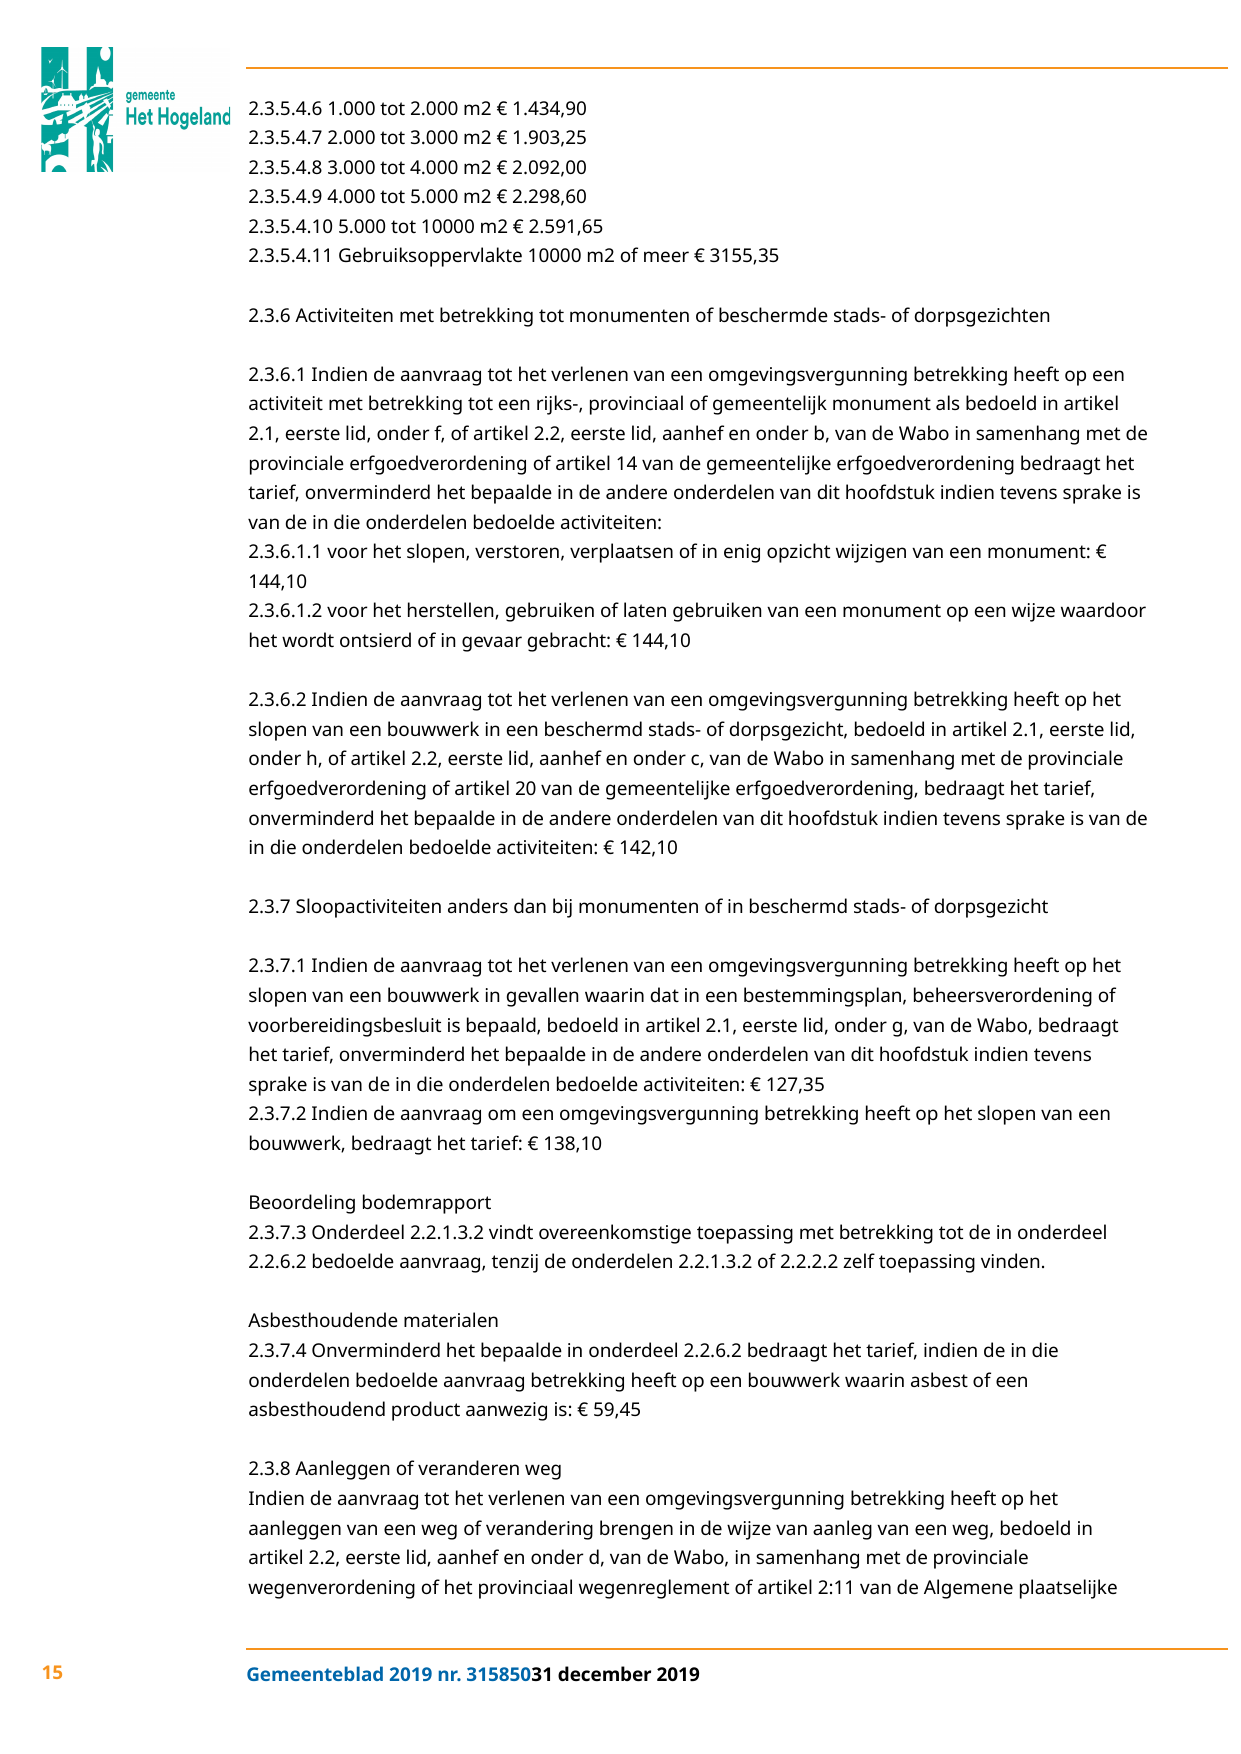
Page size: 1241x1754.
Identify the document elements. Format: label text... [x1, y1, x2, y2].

text Indien de aanvraag tot het verlenen van een omgevingsvergunning betrekking heeft op het aanleggen van een weg of verandering brengen in de wijze van aanleg van een weg, bedoeld in artikel 2.2, eerste lid, aanhef en onder d, van de Wabo, in samenhang met de provinciale wegenverordening of het provinciaal wegenreglement of artikel 2:11 van de Algemene plaatselijke [248, 1485, 1152, 1600]
text Beoordeling bodemrapport [248, 1189, 1152, 1215]
text 2.3.5.4.9 4.000 tot 5.000 m2 € 2.298,60 [248, 183, 1152, 209]
text 2.3.6.1 Indien de aanvraag tot het verlenen van een omgevingsvergunning betrekking heeft op een activiteit met betrekking tot een rijks-, provinciaal of gemeentelijk monument als bedoeld in artikel 2.1, eerste lid, onder f, of artikel 2.2, eerste lid, aanhef en onder b, van de Wabo in samenhang met de provinciale erfgoedverordening of artikel 14 van de gemeentelijke erfgoedverordening bedraagt het tarief, onverminderd het bepaalde in de andere onderdelen van dit hoofdstuk indien tevens sprake is van de in die onderdelen bedoelde activiteiten: [248, 361, 1152, 535]
picture [41, 47, 231, 172]
text 2.3.5.4.6 1.000 tot 2.000 m2 € 1.434,90 [248, 95, 1152, 121]
text 2.3.5.4.10 5.000 tot 10000 m2 € 2.591,65 [248, 213, 1152, 239]
text Asbesthoudende materialen [248, 1308, 1152, 1333]
text 2.3.8 Aanleggen of veranderen weg [248, 1456, 1152, 1481]
text 2.3.5.4.11 Gebruiksoppervlakte 10000 m2 of meer € 3155,35 [248, 243, 1152, 268]
text 2.3.6.1.2 voor het herstellen, gebruiken of laten gebruiken van een monument op een wijze waardoor het wordt ontsierd of in gevaar gebracht: € 144,10 [248, 598, 1152, 653]
text 2.3.7.1 Indien de aanvraag tot het verlenen van een omgevingsvergunning betrekking heeft op het slopen van een bouwwerk in gevallen waarin dat in een bestemmingsplan, beheersverordening of voorbereidingsbesluit is bepaald, bedoeld in artikel 2.1, eerste lid, onder g, van de Wabo, bedraagt het tarief, onverminderd het bepaalde in de andere onderdelen van dit hoofdstuk indien tevens sprake is van de in die onderdelen bedoelde activiteiten: € 127,35 [248, 953, 1152, 1097]
text 2.3.6 Activiteiten met betrekking tot monumenten of beschermde stads- of dorpsgezichten [248, 302, 1152, 328]
text 2.3.6.1.1 voor het slopen, verstoren, verplaatsen of in enig opzicht wijzigen van een monument: € 144,10 [248, 538, 1152, 594]
text 2.3.5.4.7 2.000 tot 3.000 m2 € 1.903,25 [248, 124, 1152, 150]
text 2.3.7.4 Onverminderd het bepaalde in onderdeel 2.2.6.2 bedraagt het tarief, indien de in die onderdelen bedoelde aanvraag betrekking heeft op een bouwwerk waarin asbest of een asbesthoudend product aanwezig is: € 59,45 [248, 1337, 1152, 1422]
text 2.3.7.2 Indien de aanvraag om een omgevingsvergunning betrekking heeft op het slopen van een bouwwerk, bedraagt het tarief: € 138,10 [248, 1101, 1152, 1156]
text 2.3.7.3 Onderdeel 2.2.1.3.2 vindt overeenkomstige toepassing met betrekking tot de in onderdeel 2.2.6.2 bedoelde aanvraag, tenzij de onderdelen 2.2.1.3.2 of 2.2.2.2 zelf toepassing vinden. [248, 1219, 1152, 1274]
text 2.3.7 Sloopactiviteiten anders dan bij monumenten of in beschermd stads- of dorpsgezicht [248, 893, 1152, 919]
text 2.3.6.2 Indien de aanvraag tot het verlenen van een omgevingsvergunning betrekking heeft op het slopen van een bouwwerk in een beschermd stads- of dorpsgezicht, bedoeld in artikel 2.1, eerste lid, onder h, of artikel 2.2, eerste lid, aanhef en onder c, van de Wabo in samenhang met de provinciale erfgoedverordening of artikel 20 van de gemeentelijke erfgoedverordening, bedraagt het tarief, onverminderd het bepaalde in de andere onderdelen van dit hoofdstuk indien tevens sprake is van de in die onderdelen bedoelde activiteiten: € 142,10 [248, 686, 1152, 860]
text 2.3.5.4.8 3.000 tot 4.000 m2 € 2.092,00 [248, 154, 1152, 180]
